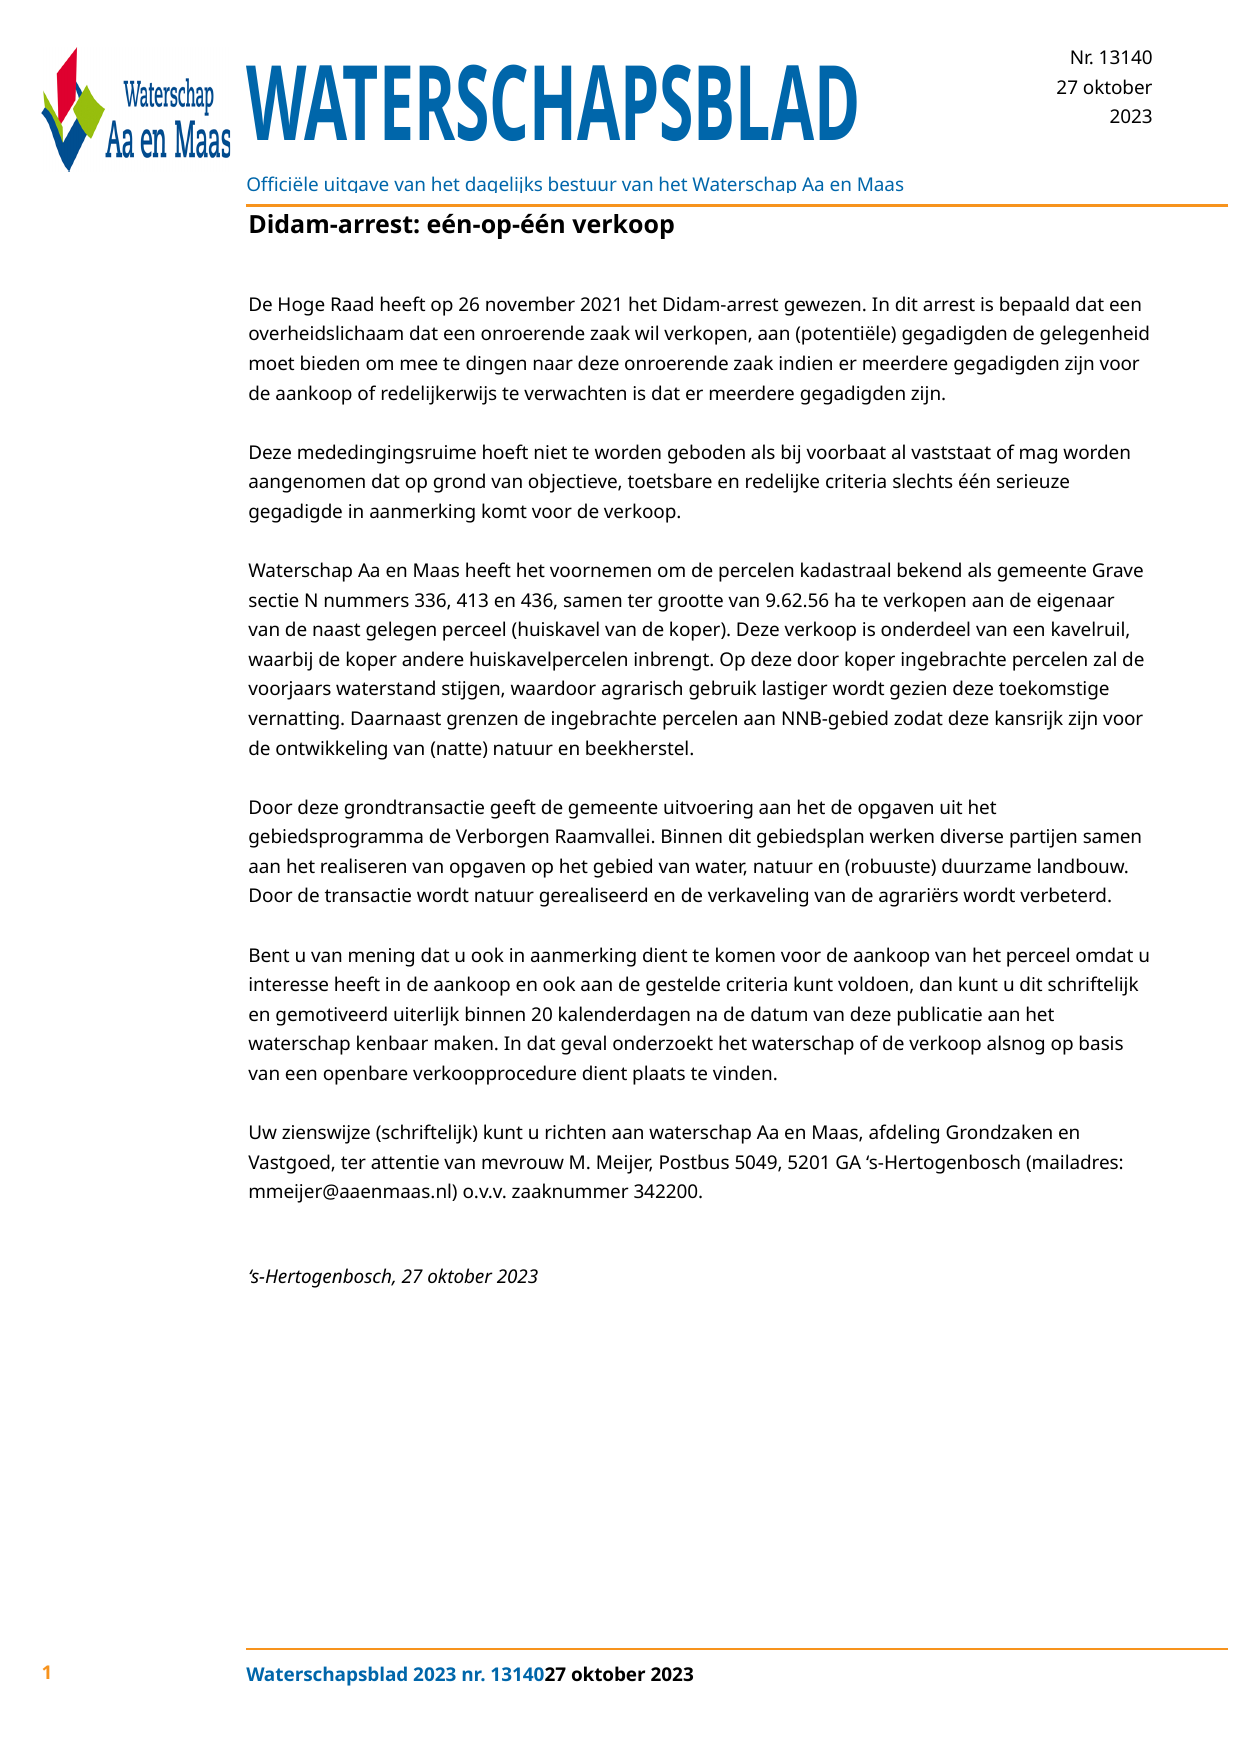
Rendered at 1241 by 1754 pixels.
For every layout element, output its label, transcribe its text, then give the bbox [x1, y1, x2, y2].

text Door deze grondtransactie geeft de gemeente uitvoering aan het de opgaven uit het gebiedsprogramma de Verborgen Raamvallei. Binnen dit gebiedsplan werken diverse partijen samen aan het realiseren van opgaven op het gebied van water, natuur en (robuuste) duurzame landbouw. Door de transactie wordt natuur gerealiseerd en de verkaveling van de agrariërs wordt verbeterd. [248, 794, 1152, 908]
picture [41, 47, 231, 172]
text Uw zienswijze (schriftelijk) kunt u richten aan waterschap Aa en Maas, afdeling Grondzaken en Vastgoed, ter attentie van mevrouw M. Meijer, Postbus 5049, 5201 GA ‘s-Hertogenbosch (mailadres: mmeijer@aaenmaas.nl) o.v.v. zaaknummer 342200. [248, 1119, 1152, 1204]
text Waterschap Aa en Maas heeft het voornemen om de percelen kadastraal bekend als gemeente Grave sectie N nummers 336, 413 en 436, samen ter grootte van 9.62.56 ha te verkopen aan de eigenaar van de naast gelegen perceel (huiskavel van de koper). Deze verkoop is onderdeel van een kavelruil, waarbij de koper andere huiskavelpercelen inbrengt. Op deze door koper ingebrachte percelen zal de voorjaars waterstand stijgen, waardoor agrarisch gebruik lastiger wordt gezien deze toekomstige vernatting. Daarnaast grenzen de ingebrachte percelen aan NNB-gebied zodat deze kansrijk zijn voor de ontwikkeling van (natte) natuur en beekherstel. [248, 557, 1152, 761]
text Didam-arrest: eén-op-één verkoop [248, 207, 1152, 241]
text Bent u van mening dat u ook in aanmerking dient te komen voor de aankoop van het perceel omdat u interesse heeft in de aankoop en ook aan de gestelde criteria kunt voldoen, dan kunt u dit schriftelijk en gemotiveerd uiterlijk binnen 20 kalenderdagen na de datum van deze publicatie aan het waterschap kenbaar maken. In dat geval onderzoekt het waterschap of de verkoop alsnog op basis van een openbare verkoopprocedure dient plaats te vinden. [248, 942, 1152, 1086]
text ‘s-Hertogenbosch, 27 oktober 2023 [248, 1263, 1152, 1289]
text Deze mededingingsruime hoeft niet te worden geboden als bij voorbaat al vaststaat of mag worden aangenomen dat op grond van objectieve, toetsbare en redelijke criteria slechts één serieuze gegadigde in aanmerking komt voor de verkoop. [248, 439, 1152, 524]
text De Hoge Raad heeft op 26 november 2021 het Didam-arrest gewezen. In dit arrest is bepaald dat een overheidslichaam dat een onroerende zaak wil verkopen, aan (potentiële) gegadigden de gelegenheid moet bieden om mee te dingen naar deze onroerende zaak indien er meerdere gegadigden zijn voor de aankoop of redelijkerwijs te verwachten is dat er meerdere gegadigden zijn. [248, 291, 1152, 406]
